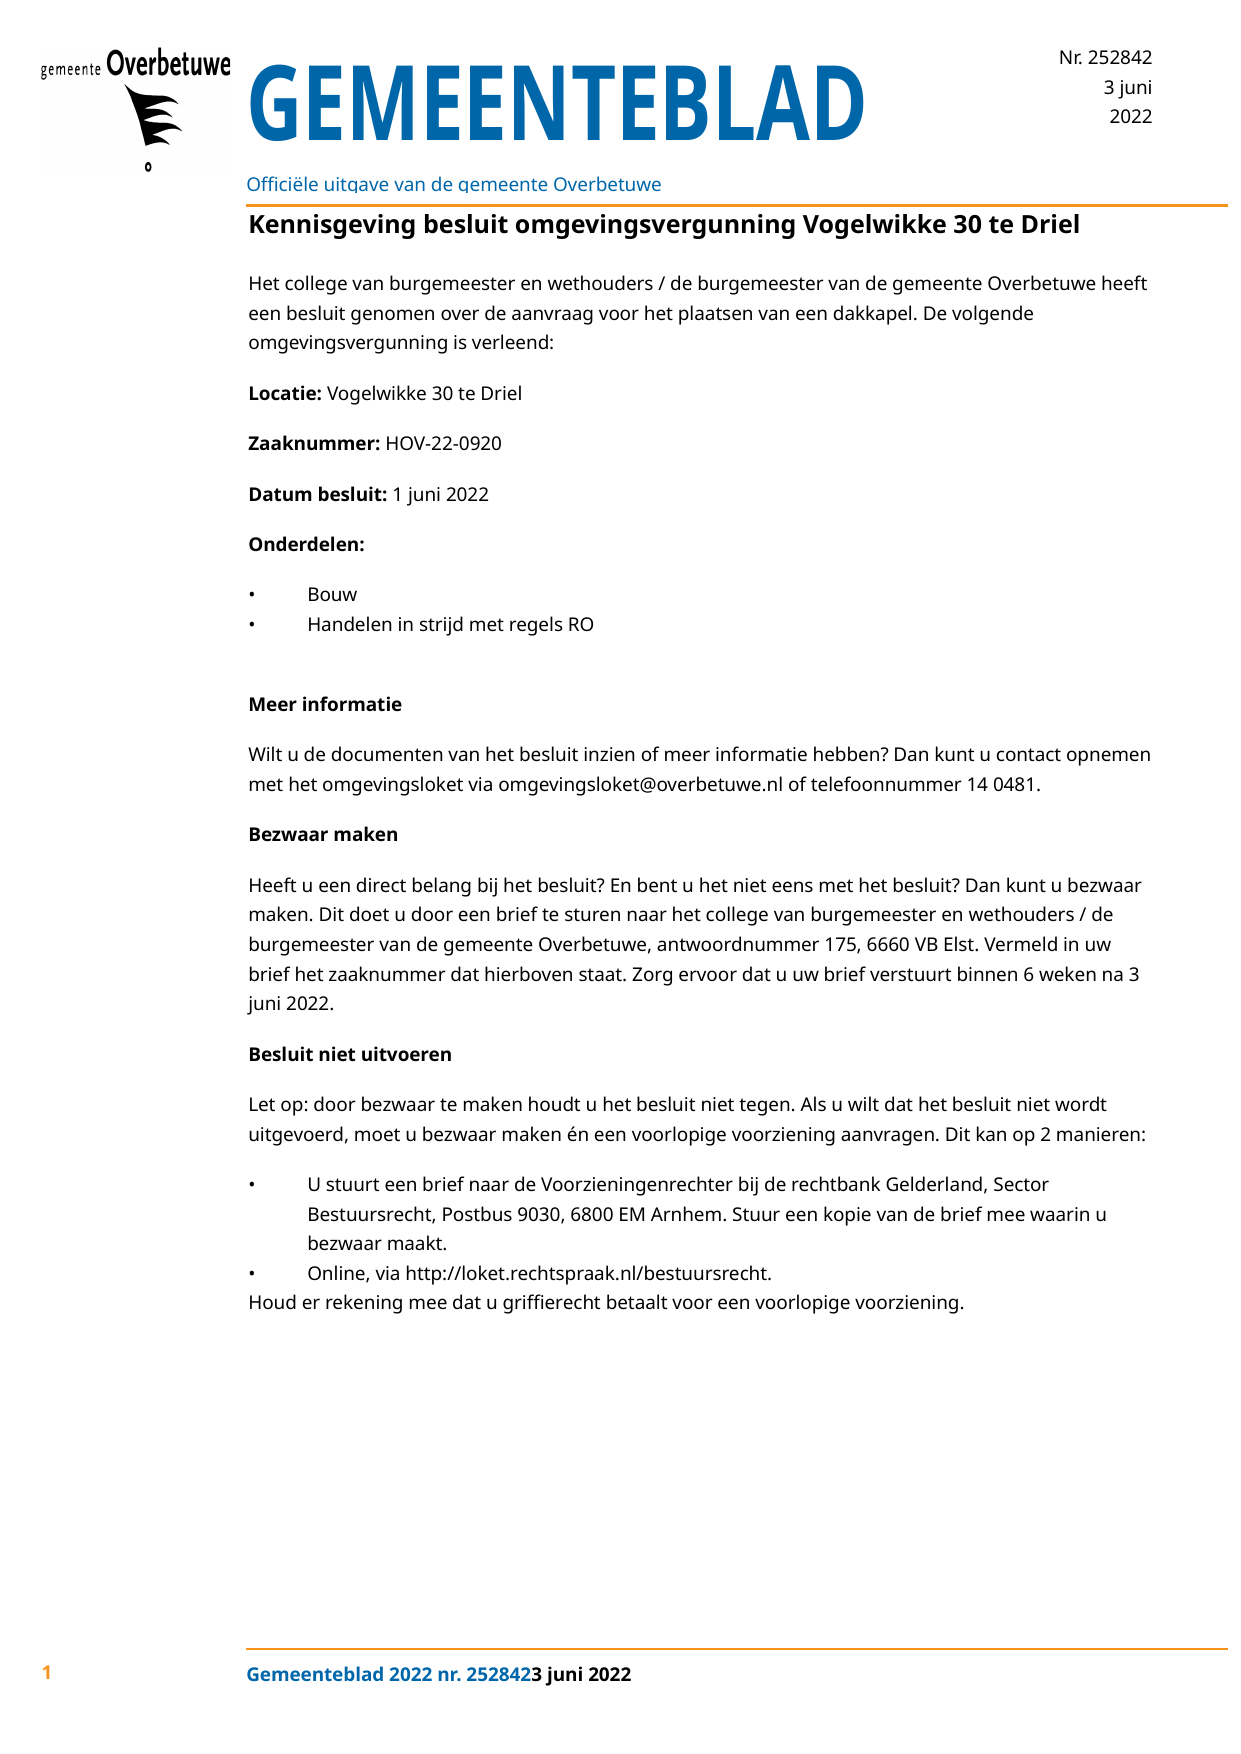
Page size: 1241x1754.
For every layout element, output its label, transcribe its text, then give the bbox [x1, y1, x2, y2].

list U stuurt een brief naar de Voorzieningenrechter bij de rechtbank Gelderland, Sector Bestuursrecht, Postbus 9030, 6800 EM Arnhem. Stuur een kopie van de brief mee waarin u bezwaar maakt. [248, 1171, 1152, 1256]
text Besluit niet uitvoeren [248, 1041, 1152, 1066]
text Bezwaar maken [248, 822, 1152, 847]
list Handelen in strijd met regels RO [248, 611, 1152, 637]
picture [41, 47, 231, 172]
text Let op: door bezwaar te maken houdt u het besluit niet tegen. Als u wilt dat het besluit niet wordt uitgevoerd, moet u bezwaar maken én een voorlopige voorziening aanvragen. Dit kan op 2 manieren: [248, 1091, 1152, 1146]
text Heeft u een direct belang bij het besluit? En bent u het niet eens met het besluit? Dan kunt u bezwaar maken. Dit doet u door een brief te sturen naar het college van burgemeester en wethouders / de burgemeester van de gemeente Overbetuwe, antwoordnummer 175, 6660 VB Elst. Vermeld in uw brief het zaaknummer dat hierboven staat. Zorg ervoor dat u uw brief verstuurt binnen 6 weken na 3 juni 2022. [248, 872, 1152, 1016]
text Wilt u de documenten van het besluit inzien of meer informatie hebben? Dan kunt u contact opnemen met het omgevingsloket via omgevingsloket@overbetuwe.nl of telefoonnummer 14 0481. [248, 742, 1152, 797]
text Houd er rekening mee dat u griffierecht betaalt voor een voorlopige voorziening. [248, 1289, 1152, 1315]
text Zaaknummer: HOV-22-0920 [248, 430, 1152, 456]
text Het college van burgemeester en wethouders / de burgemeester van de gemeente Overbetuwe heeft een besluit genomen over de aanvraag voor het plaatsen van een dakkapel. De volgende omgevingsvergunning is verleend: [248, 270, 1152, 355]
list Bouw [248, 582, 1152, 607]
text Datum besluit: 1 juni 2022 [248, 481, 1152, 506]
text Locatie: Vogelwikke 30 te Driel [248, 380, 1152, 406]
list Online, via http://loket.rechtspraak.nl/bestuursrecht. [248, 1260, 1152, 1286]
text Onderdelen: [248, 531, 1152, 557]
text Kennisgeving besluit omgevingsvergunning Vogelwikke 30 te Driel [248, 207, 1152, 241]
text Meer informatie [248, 691, 1152, 717]
